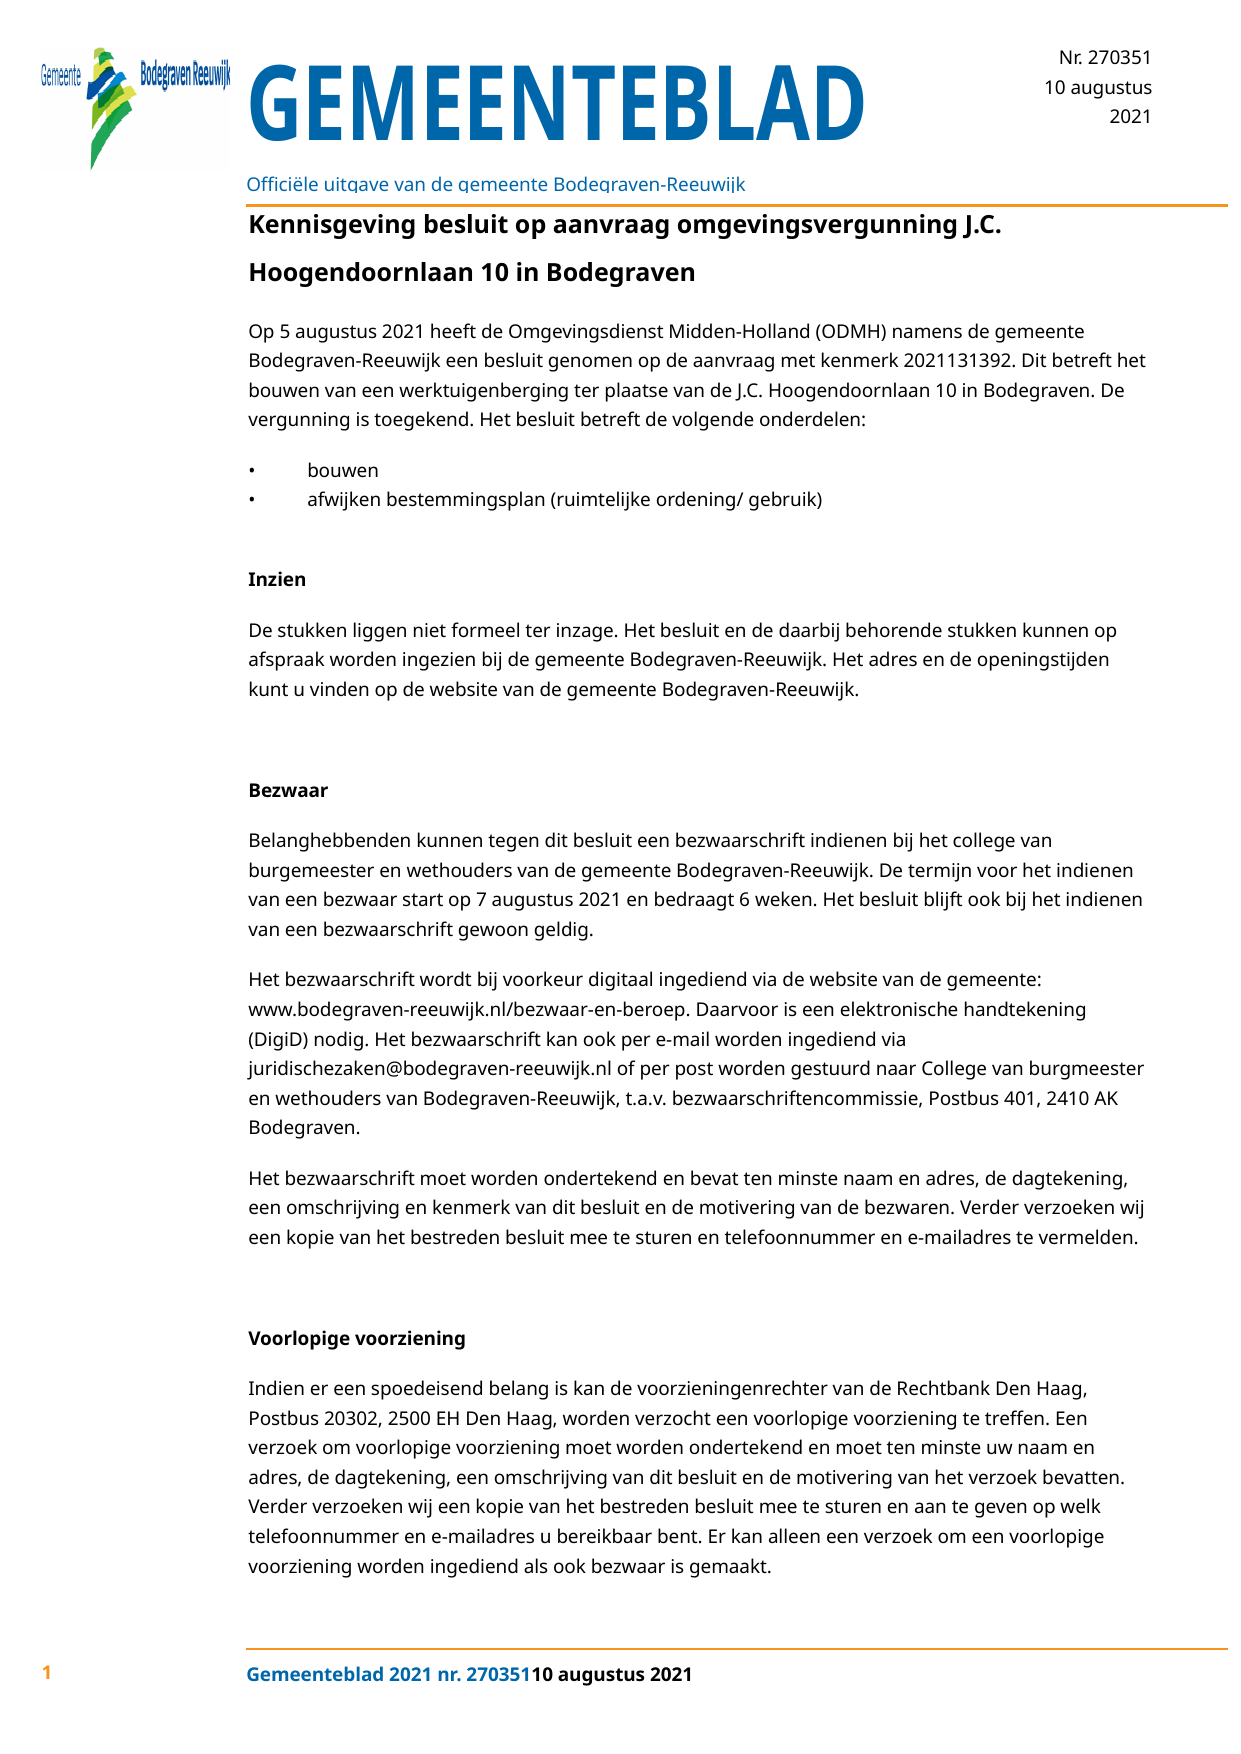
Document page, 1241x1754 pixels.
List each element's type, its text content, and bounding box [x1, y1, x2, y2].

text Indien er een spoedeisend belang is kan de voorzieningenrechter van de Rechtbank Den Haag, Postbus 20302, 2500 EH Den Haag, worden verzocht een voorlopige voorziening te treffen. Een verzoek om voorlopige voorziening moet worden ondertekend en moet ten minste uw naam en adres, de dagtekening, een omschrijving van dit besluit en de motivering van het verzoek bevatten. Verder verzoeken wij een kopie van het bestreden besluit mee te sturen en aan te geven op welk telefoonnummer en e-mailadres u bereikbaar bent. Er kan alleen een verzoek om een voorlopige voorziening worden ingediend als ook bezwaar is gemaakt. [248, 1375, 1152, 1579]
list afwijken bestemmingsplan (ruimtelijke ordening/ gebruik) [248, 487, 1152, 512]
text Het bezwaarschrift moet worden ondertekend en bevat ten minste naam en adres, de dagtekening, een omschrijving en kenmerk van dit besluit en de motivering van de bezwaren. Verder verzoeken wij een kopie van het bestreden besluit mee te sturen en telefoonnummer en e-mailadres te vermelden. [248, 1165, 1152, 1250]
text De stukken liggen niet formeel ter inzage. Het besluit en de daarbij behorende stukken kunnen op afspraak worden ingezien bij de gemeente Bodegraven-Reeuwijk. Het adres en de openingstijden kunt u vinden op de website van de gemeente Bodegraven-Reeuwijk. [248, 617, 1152, 702]
text Belanghebbenden kunnen tegen dit besluit een bezwaarschrift indienen bij het college van burgemeester en wethouders van de gemeente Bodegraven-Reeuwijk. De termijn voor het indienen van een bezwaar start op 7 augustus 2021 en bedraagt 6 weken. Het besluit blijft ook bij het indienen van een bezwaarschrift gewoon geldig. [248, 827, 1152, 942]
text Inzien [248, 567, 1152, 592]
list bouwen [248, 457, 1152, 483]
text Op 5 augustus 2021 heeft de Omgevingsdienst Midden-Holland (ODMH) namens de gemeente Bodegraven-Reeuwijk een besluit genomen op de aanvraag met kenmerk 2021131392. Dit betreft het bouwen van een werktuigenberging ter plaatse van de J.C. Hoogendoornlaan 10 in Bodegraven. De vergunning is toegekend. Het besluit betreft de volgende onderdelen: [248, 318, 1152, 432]
picture [41, 47, 231, 172]
text Bezwaar [248, 777, 1152, 803]
text Voorlopige voorziening [248, 1325, 1152, 1351]
text Kennisgeving besluit op aanvraag omgevingsvergunning J.C. Hoogendoornlaan 10 in Bodegraven [248, 207, 1152, 288]
text Het bezwaarschrift wordt bij voorkeur digitaal ingediend via de website van de gemeente: www.bodegraven-reeuwijk.nl/bezwaar-en-beroep. Daarvoor is een elektronische handtekening (DigiD) nodig. Het bezwaarschrift kan ook per e-mail worden ingediend via juridischezaken@bodegraven-reeuwijk.nl of per post worden gestuurd naar College van burgmeester en wethouders van Bodegraven-Reeuwijk, t.a.v. bezwaarschriftencommissie, Postbus 401, 2410 AK Bodegraven. [248, 967, 1152, 1140]
